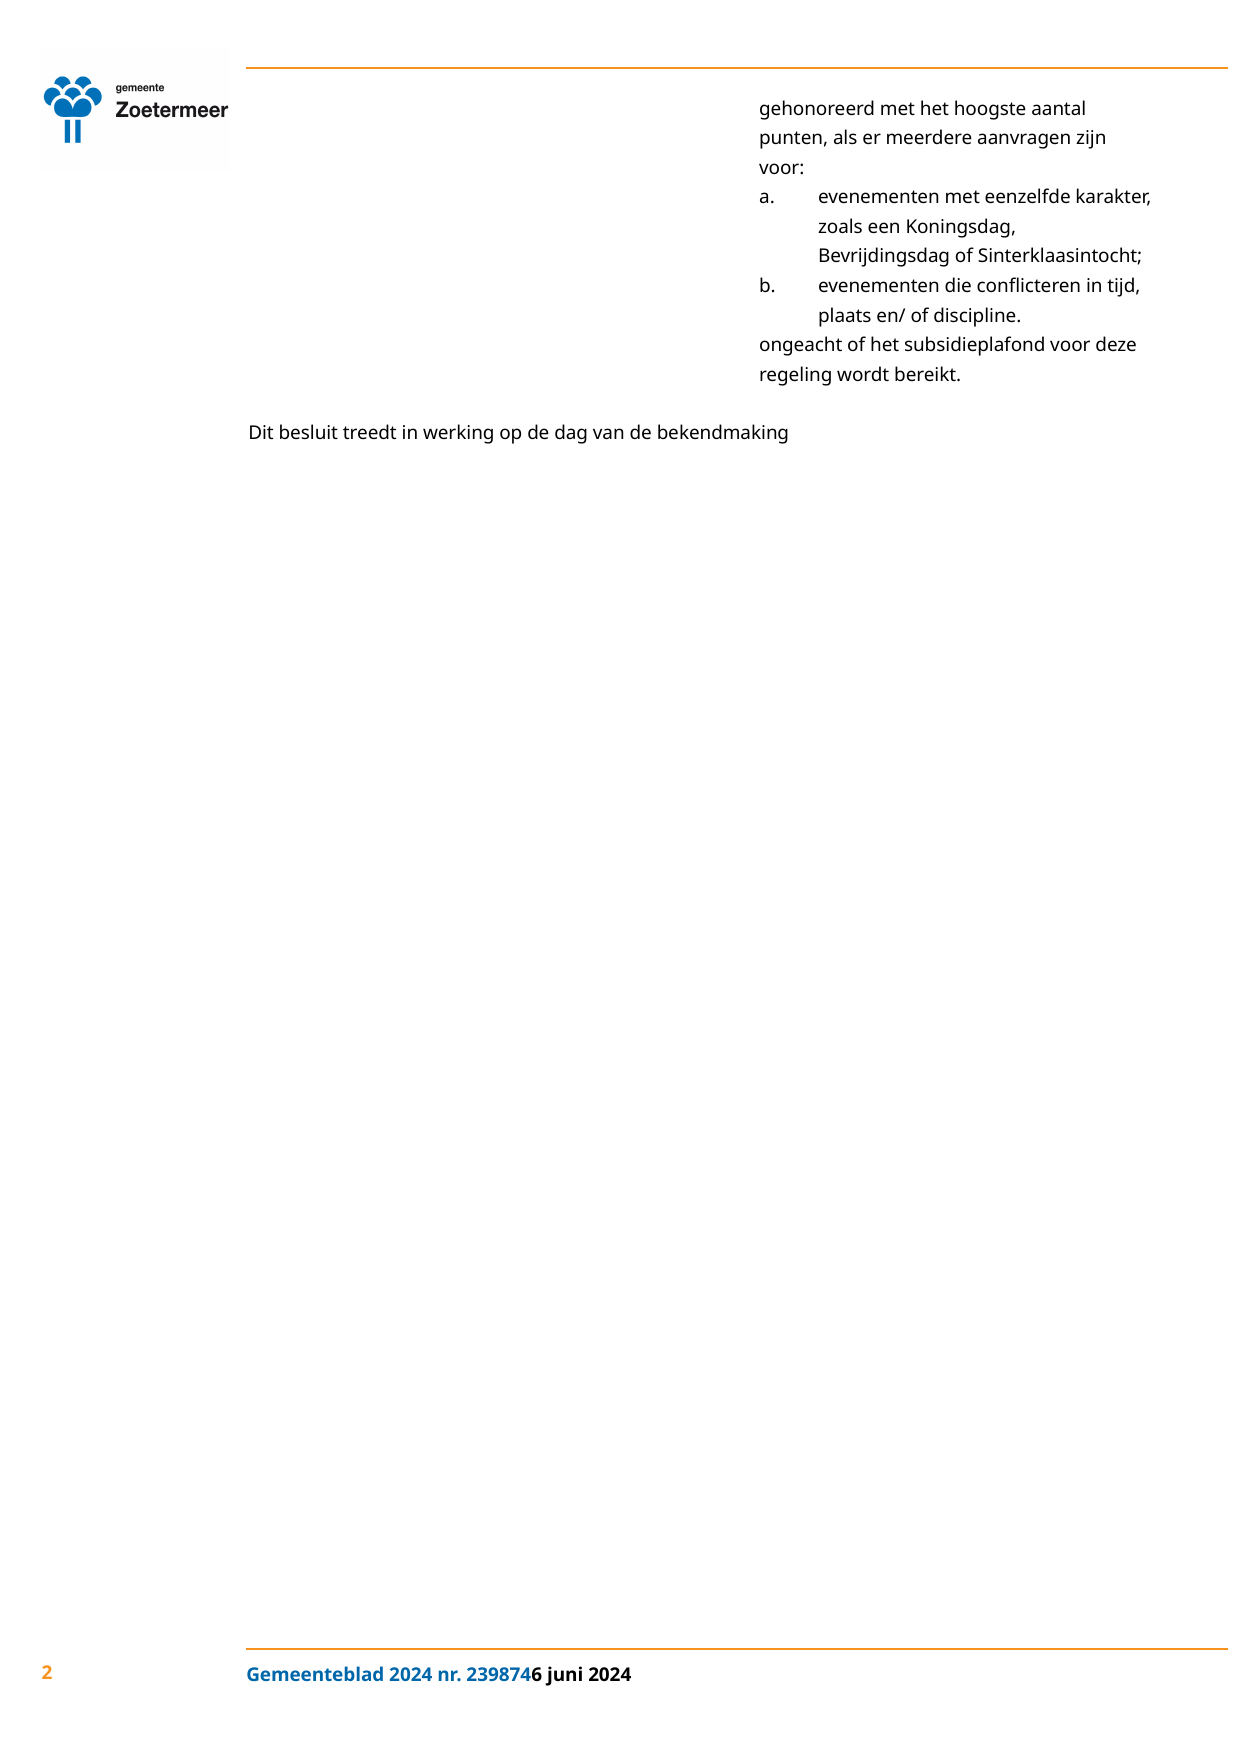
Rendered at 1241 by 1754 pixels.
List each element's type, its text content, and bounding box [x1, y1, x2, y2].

table_cell [248, 95, 700, 387]
picture [41, 47, 231, 172]
text Dit besluit treedt in werking op de dag van de bekendmaking [248, 419, 1152, 445]
table_cell gehonoreerd met het hoogste aantal punten, als er meerdere aanvragen zijn voor: evenementen met eenzelfde karakter, zoals een Koningsdag, Bevrijdingsdag of Sinterklaasintocht; evenementen die conflicteren in tijd, plaats en/ of discipline. ongeacht of het subsidieplafond voor deze regeling wordt bereikt. [700, 95, 1152, 387]
